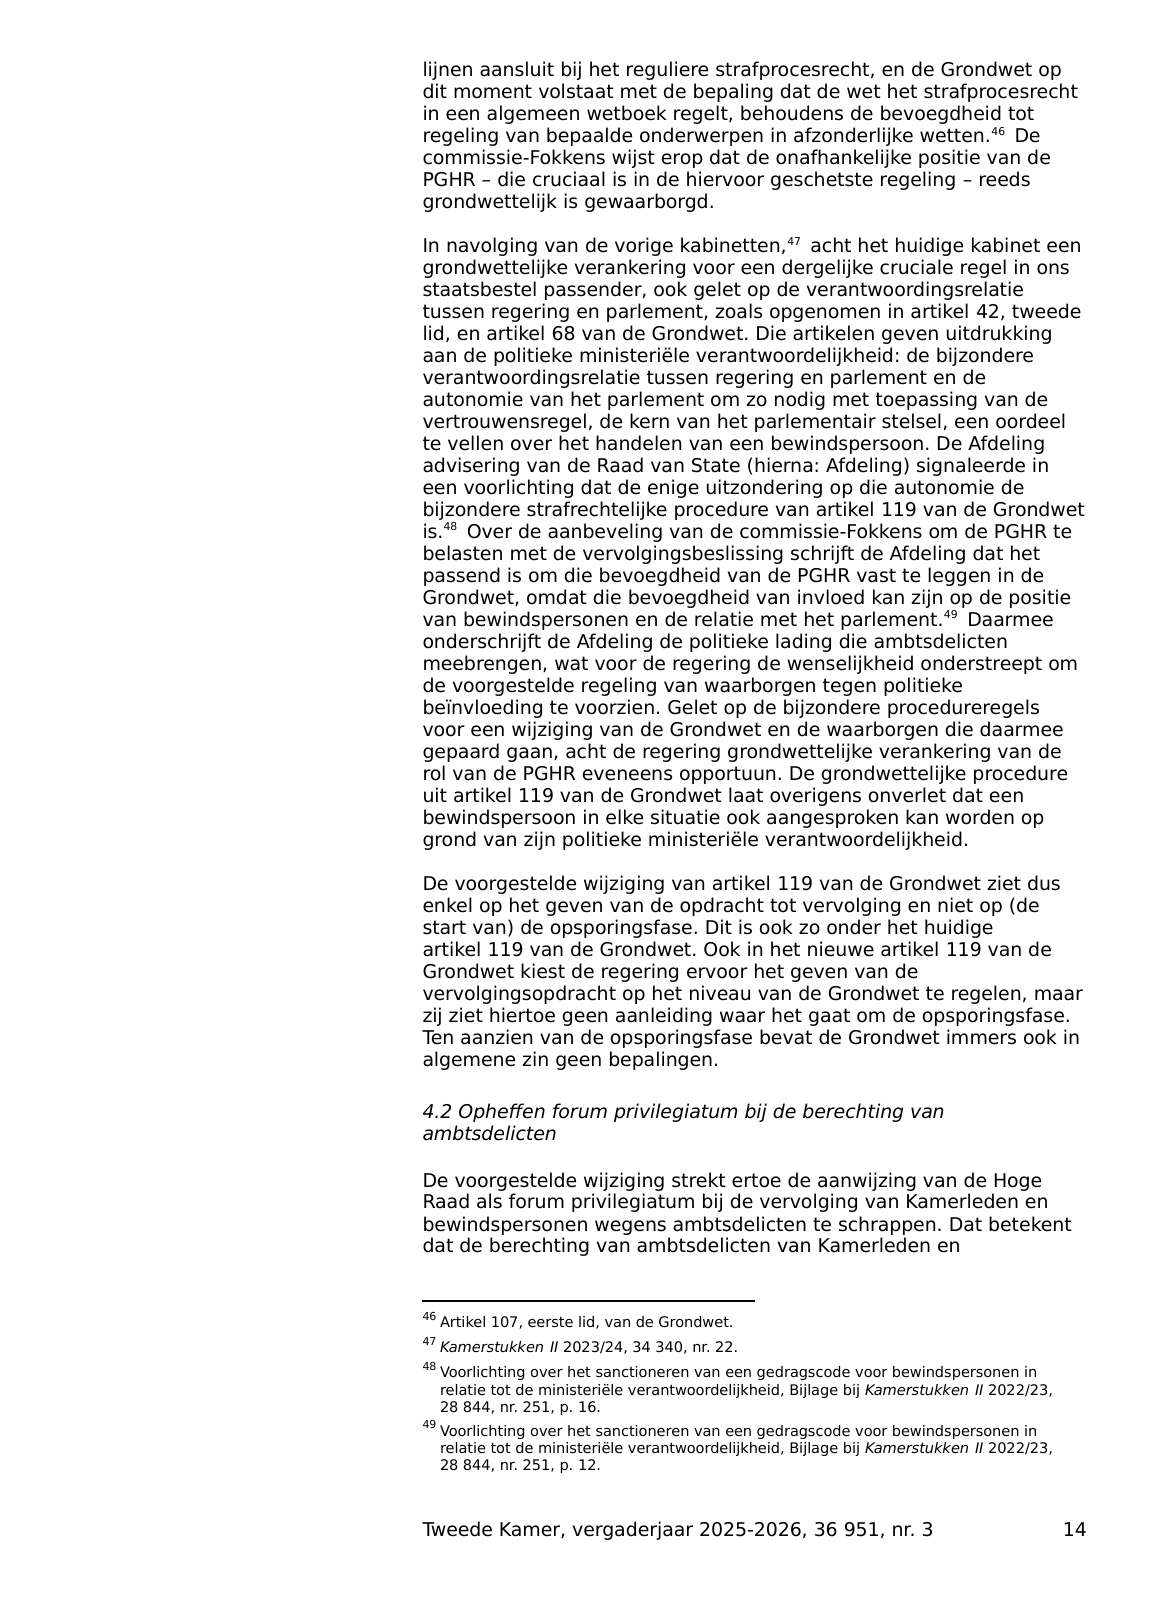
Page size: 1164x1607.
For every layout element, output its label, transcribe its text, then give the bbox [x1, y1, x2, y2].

text Artikel 107, eerste lid, van de Grondwet. [422, 1310, 1087, 1332]
text lijnen aansluit bij het reguliere strafprocesrecht, en de Grondwet op dit moment volstaat met de bepaling dat de wet het strafprocesrecht in een algemeen wetboek regelt, behoudens de bevoegdheid tot regeling van bepaalde onderwerpen in afzonderlijke wetten. De commissie-Fokkens wijst erop dat de onafhankelijke positie van de PGHR – die cruciaal is in de hiervoor geschetste regeling – reeds grondwettelijk is gewaarborgd. [422, 59, 1087, 213]
text De voorgestelde wijziging strekt ertoe de aanwijzing van de Hoge Raad als forum privilegiatum bij de vervolging van Kamerleden en bewindspersonen wegens ambtsdelicten te schrappen. Dat betekent dat de berechting van ambtsdelicten van Kamerleden en [422, 1169, 1087, 1257]
text Kamerstukken II 2023/24, 34 340, nr. 22. [422, 1335, 1087, 1357]
text In navolging van de vorige kabinetten, acht het huidige kabinet een grondwettelijke verankering voor een dergelijke cruciale regel in ons staatsbestel passender, ook gelet op de verantwoordingsrelatie tussen regering en parlement, zoals opgenomen in artikel 42, tweede lid, en artikel 68 van de Grondwet. Die artikelen geven uitdrukking aan de politieke ministeriële verantwoordelijkheid: de bijzondere verantwoordingsrelatie tussen regering en parlement en de autonomie van het parlement om zo nodig met toepassing van de vertrouwensregel, de kern van het parlementair stelsel, een oordeel te vellen over het handelen van een bewindspersoon. De Afdeling advisering van de Raad van State (hierna: Afdeling) signaleerde in een voorlichting dat de enige uitzondering op die autonomie de bijzondere strafrechtelijke procedure van artikel 119 van de Grondwet is. Over de aanbeveling van de commissie-Fokkens om de PGHR te belasten met de vervolgingsbeslissing schrijft de Afdeling dat het passend is om die bevoegdheid van de PGHR vast te leggen in de Grondwet, omdat die bevoegdheid van invloed kan zijn op de positie van bewindspersonen en de relatie met het parlement. Daarmee onderschrijft de Afdeling de politieke lading die ambtsdelicten meebrengen, wat voor de regering de wenselijkheid onderstreept om de voorgestelde regeling van waarborgen tegen politieke beïnvloeding te voorzien. Gelet op de bijzondere procedureregels voor een wijziging van de Grondwet en de waarborgen die daarmee gepaard gaan, acht de regering grondwettelijke verankering van de rol van de PGHR eveneens opportuun. De grondwettelijke procedure uit artikel 119 van de Grondwet laat overigens onverlet dat een bewindspersoon in elke situatie ook aangesproken kan worden op grond van zijn politieke ministeriële verantwoordelijkheid. [422, 235, 1087, 851]
text De voorgestelde wijziging van artikel 119 van de Grondwet ziet dus enkel op het geven van de opdracht tot vervolging en niet op (de start van) de opsporingsfase. Dit is ook zo onder het huidige artikel 119 van de Grondwet. Ook in het nieuwe artikel 119 van de Grondwet kiest de regering ervoor het geven van de vervolgingsopdracht op het niveau van de Grondwet te regelen, maar zij ziet hiertoe geen aanleiding waar het gaat om de opsporingsfase. Ten aanzien van de opsporingsfase bevat de Grondwet immers ook in algemene zin geen bepalingen. [422, 873, 1087, 1071]
text Voorlichting over het sanctioneren van een gedragscode voor bewindspersonen in relatie tot de ministeriële verantwoordelijkheid, Bijlage bij Kamerstukken II 2022/23, 28 844, nr. 251, p. 12. [422, 1418, 1087, 1474]
text Voorlichting over het sanctioneren van een gedragscode voor bewindspersonen in relatie tot de ministeriële verantwoordelijkheid, Bijlage bij Kamerstukken II 2022/23, 28 844, nr. 251, p. 16. [422, 1360, 1087, 1416]
subtitle 4.2 Opheffen forum privilegiatum bij de berechting van ambtsdelicten [422, 1101, 1087, 1144]
